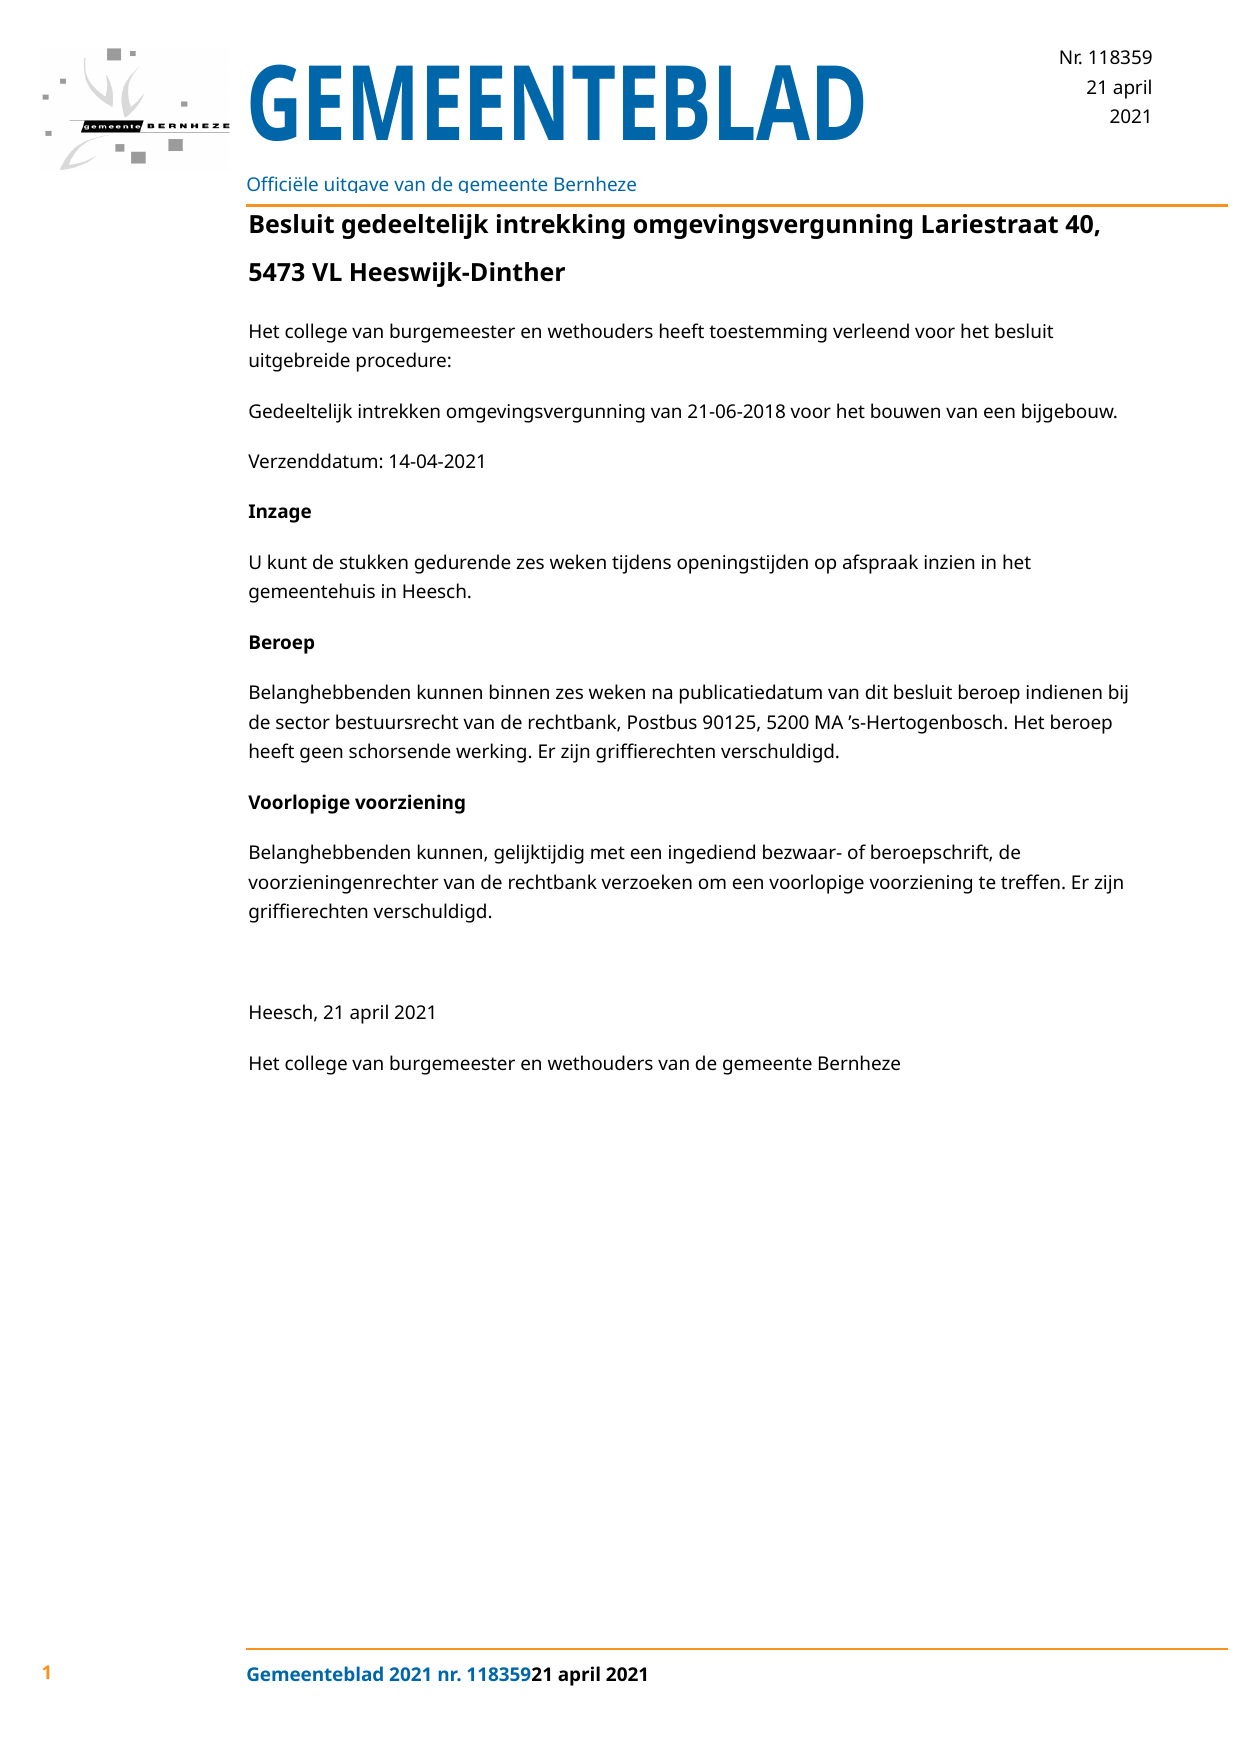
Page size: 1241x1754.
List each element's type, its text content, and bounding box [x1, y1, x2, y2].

text Belanghebbenden kunnen, gelijktijdig met een ingediend bezwaar- of beroepschrift, de voorzieningenrechter van de rechtbank verzoeken om een voorlopige voorziening te treffen. Er zijn griffierechten verschuldigd. [248, 839, 1152, 924]
text Verzenddatum: 14-04-2021 [248, 448, 1152, 474]
text Inzage [248, 499, 1152, 524]
text Het college van burgemeester en wethouders heeft toestemming verleend voor het besluit uitgebreide procedure: [248, 318, 1152, 373]
text Besluit gedeeltelijk intrekking omgevingsvergunning Lariestraat 40, 5473 VL Heeswijk-Dinther [248, 207, 1152, 288]
text Beroep [248, 629, 1152, 655]
text Voorlopige voorziening [248, 789, 1152, 815]
text Het college van burgemeester en wethouders van de gemeente Bernheze [248, 1050, 1152, 1076]
text U kunt de stukken gedurende zes weken tijdens openingstijden op afspraak inzien in het gemeentehuis in Heesch. [248, 549, 1152, 604]
text Heesch, 21 april 2021 [248, 999, 1152, 1025]
text Gedeeltelijk intrekken omgevingsvergunning van 21-06-2018 voor het bouwen van een bijgebouw. [248, 398, 1152, 424]
text Belanghebbenden kunnen binnen zes weken na publicatiedatum van dit besluit beroep indienen bij de sector bestuursrecht van de rechtbank, Postbus 90125, 5200 MA ’s-Hertogenbosch. Het beroep heeft geen schorsende werking. Er zijn griffierechten verschuldigd. [248, 679, 1152, 764]
picture [41, 47, 231, 172]
